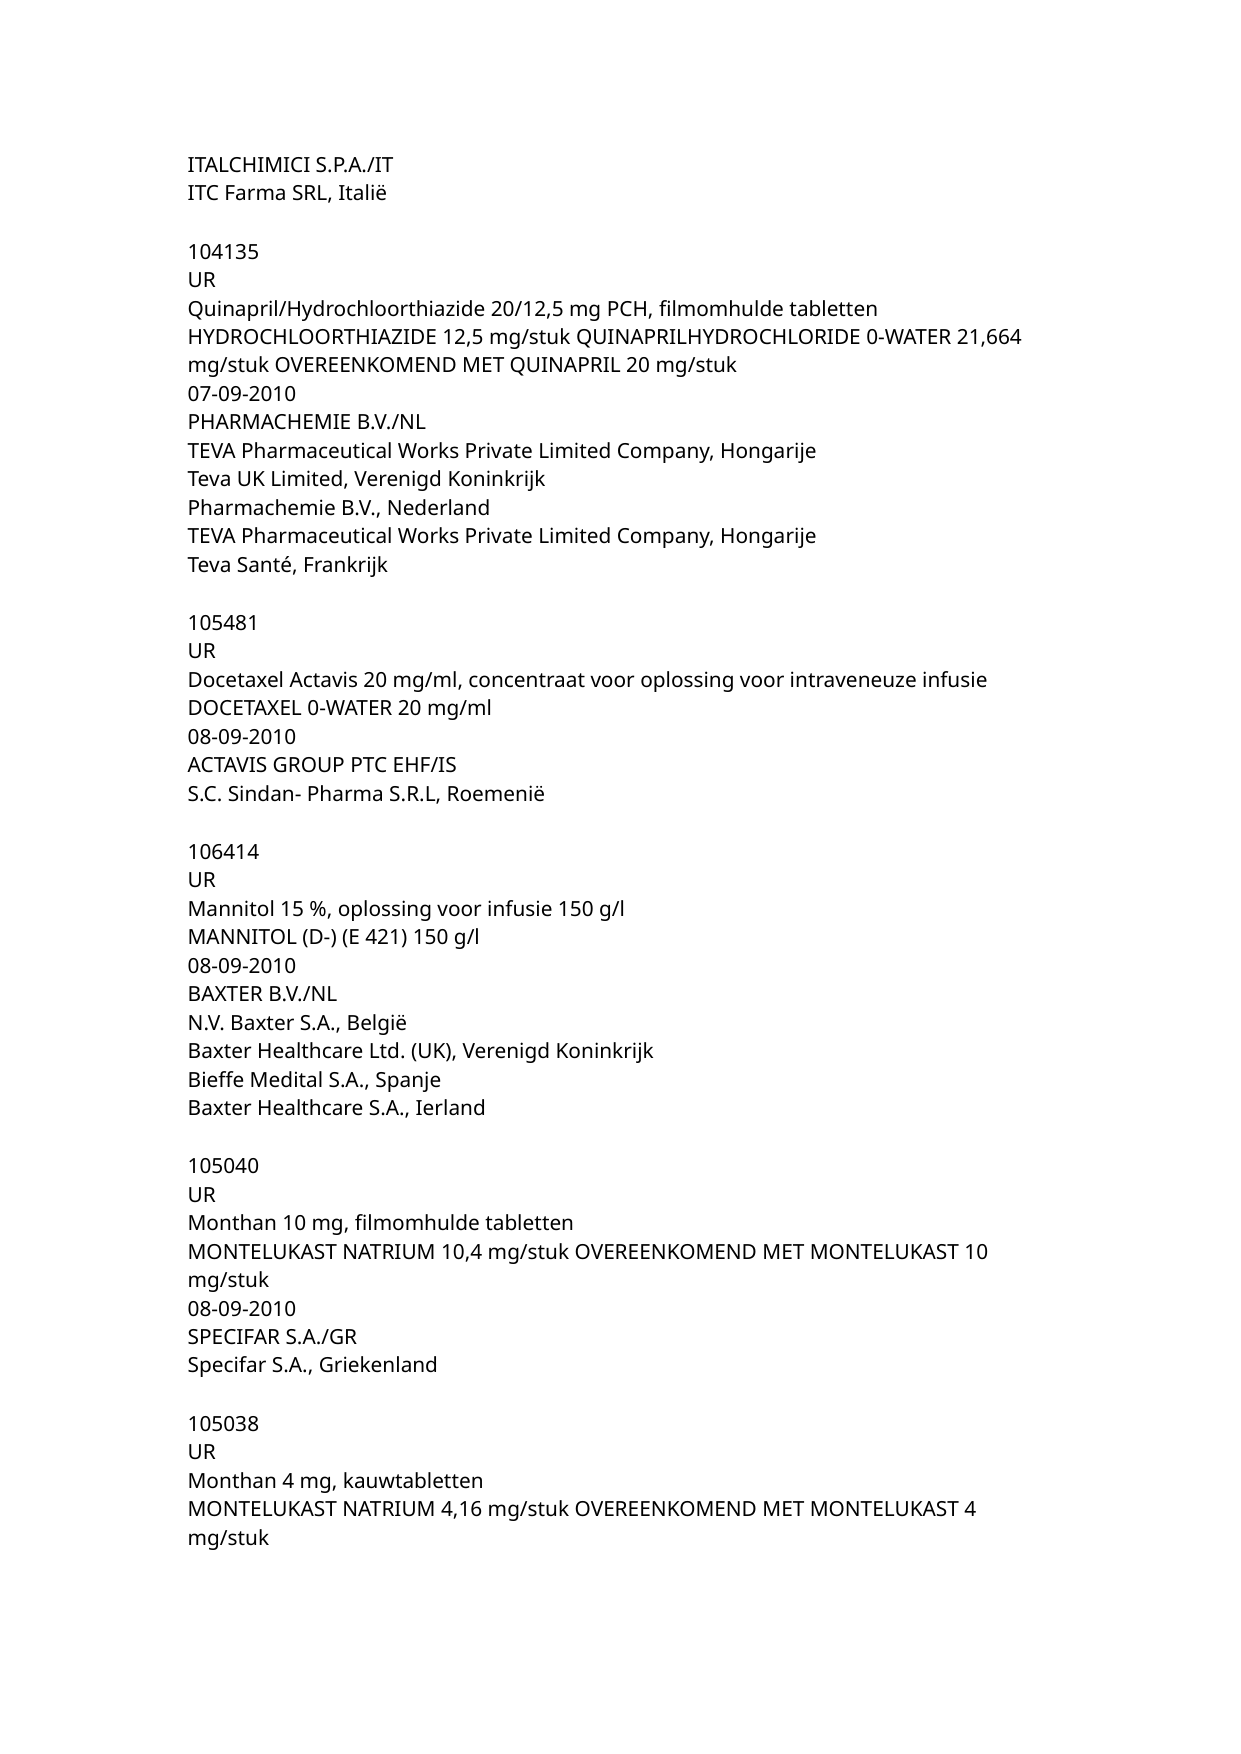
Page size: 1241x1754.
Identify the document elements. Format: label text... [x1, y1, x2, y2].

text 105040 [187, 1152, 1053, 1180]
text N.V. Baxter S.A., België [187, 1008, 1053, 1036]
text ACTAVIS GROUP PTC EHF/IS [187, 750, 1053, 779]
text 105481 [187, 608, 1053, 637]
text 106414 [187, 837, 1053, 866]
text 105038 [187, 1409, 1053, 1437]
text Baxter Healthcare S.A., Ierland [187, 1093, 1053, 1122]
text MANNITOL (D-) (E 421) 150 g/l [187, 922, 1053, 951]
text TEVA Pharmaceutical Works Private Limited Company, Hongarije [187, 436, 1053, 464]
text SPECIFAR S.A./GR [187, 1322, 1053, 1351]
text PHARMACHEMIE B.V./NL [187, 407, 1053, 436]
text ITC Farma SRL, Italië [187, 178, 1053, 207]
text Pharmachemie B.V., Nederland [187, 493, 1053, 521]
text ITALCHIMICI S.P.A./IT [187, 150, 1053, 178]
text Docetaxel Actavis 20 mg/ml, concentraat voor oplossing voor intraveneuze infusie [187, 665, 1053, 693]
text 08-09-2010 [187, 722, 1053, 750]
text UR [187, 265, 1053, 294]
text 07-09-2010 [187, 379, 1053, 407]
text TEVA Pharmaceutical Works Private Limited Company, Hongarije [187, 521, 1053, 550]
text 08-09-2010 [187, 951, 1053, 979]
text UR [187, 1437, 1053, 1466]
text Mannitol 15 %, oplossing voor infusie 150 g/l [187, 894, 1053, 922]
text Teva Santé, Frankrijk [187, 550, 1053, 578]
text UR [187, 637, 1053, 665]
text Quinapril/Hydrochloorthiazide 20/12,5 mg PCH, filmomhulde tabletten [187, 294, 1053, 322]
text MONTELUKAST NATRIUM 10,4 mg/stuk OVEREENKOMEND MET MONTELUKAST 10 mg/stuk [187, 1237, 1053, 1294]
text HYDROCHLOORTHIAZIDE 12,5 mg/stuk QUINAPRILHYDROCHLORIDE 0-WATER 21,664 mg/stuk OVEREENKOMEND MET QUINAPRIL 20 mg/stuk [187, 322, 1053, 379]
text DOCETAXEL 0-WATER 20 mg/ml [187, 693, 1053, 722]
text Teva UK Limited, Verenigd Koninkrijk [187, 464, 1053, 493]
text MONTELUKAST NATRIUM 4,16 mg/stuk OVEREENKOMEND MET MONTELUKAST 4 mg/stuk [187, 1494, 1053, 1551]
text 08-09-2010 [187, 1294, 1053, 1322]
text S.C. Sindan- Pharma S.R.L, Roemenië [187, 779, 1053, 807]
text UR [187, 866, 1053, 894]
text BAXTER B.V./NL [187, 979, 1053, 1008]
text Monthan 10 mg, filmomhulde tabletten [187, 1208, 1053, 1237]
text Monthan 4 mg, kauwtabletten [187, 1466, 1053, 1494]
text Baxter Healthcare Ltd. (UK), Verenigd Koninkrijk [187, 1036, 1053, 1065]
text UR [187, 1180, 1053, 1208]
text 104135 [187, 237, 1053, 265]
text Specifar S.A., Griekenland [187, 1351, 1053, 1379]
text Bieffe Medital S.A., Spanje [187, 1065, 1053, 1093]
